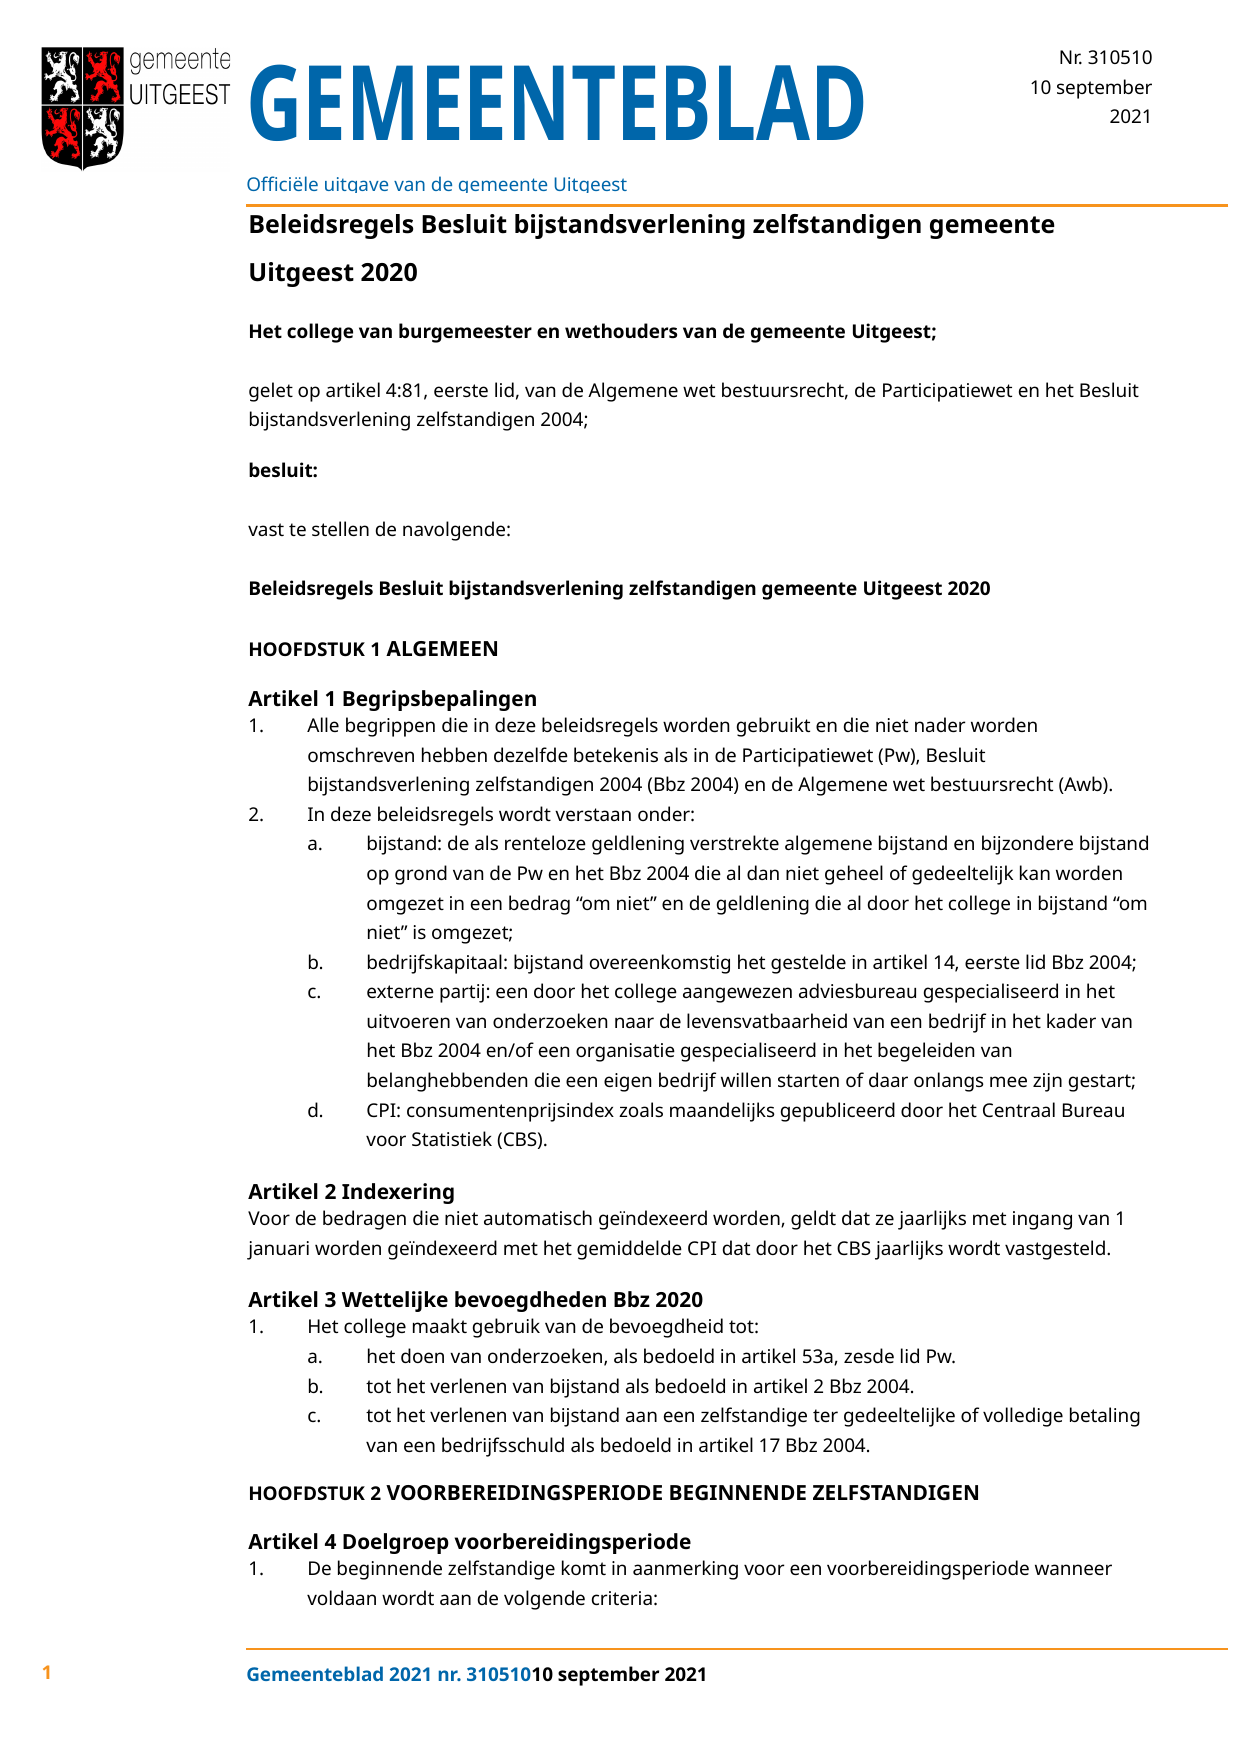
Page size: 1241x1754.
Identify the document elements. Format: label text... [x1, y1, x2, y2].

picture [41, 47, 231, 172]
text HOOFDSTUK 2 VOORBEREIDINGSPERIODE BEGINNENDE ZELFSTANDIGEN [248, 1478, 1152, 1506]
list het doen van onderzoeken, als bedoeld in artikel 53a, zesde lid Pw. [307, 1343, 1152, 1369]
list tot het verlenen van bijstand als bedoeld in artikel 2 Bbz 2004. [307, 1373, 1152, 1398]
list bijstand: de als renteloze geldlening verstrekte algemene bijstand en bijzondere bijstand op grond van de Pw en het Bbz 2004 die al dan niet geheel of gedeeltelijk kan worden omgezet in een bedrag “om niet” en de geldlening die al door het college in bijstand “om niet” is omgezet; [307, 831, 1152, 945]
list Alle begrippen die in deze beleidsregels worden gebruikt en die niet nader worden omschreven hebben dezelfde betekenis als in de Participatiewet (Pw), Besluit bijstandsverlening zelfstandigen 2004 (Bbz 2004) en de Algemene wet bestuursrecht (Awb). [248, 712, 1152, 797]
list CPI: consumentenprijsindex zoals maandelijks gepubliceerd door het Centraal Bureau voor Statistiek (CBS). [307, 1097, 1152, 1152]
list externe partij: een door het college aangewezen adviesbureau gespecialiseerd in het uitvoeren van onderzoeken naar de levensvatbaarheid van een bedrijf in het kader van het Bbz 2004 en/of een organisatie gespecialiseerd in het begeleiden van belanghebbenden die een eigen bedrijf willen starten of daar onlangs mee zijn gestart; [307, 978, 1152, 1093]
text gelet op artikel 4:81, eerste lid, van de Algemene wet bestuursrecht, de Participatiewet en het Besluit bijstandsverlening zelfstandigen 2004; [248, 377, 1152, 432]
list In deze beleidsregels wordt verstaan onder: [248, 801, 1152, 827]
text Artikel 4 Doelgroep voorbereidingsperiode [248, 1527, 1152, 1555]
text vast te stellen de navolgende: [248, 516, 1152, 542]
text Artikel 2 Indexering [248, 1177, 1152, 1205]
text Beleidsregels Besluit bijstandsverlening zelfstandigen gemeente Uitgeest 2020 [248, 207, 1152, 288]
list Het college maakt gebruik van de bevoegdheid tot: [248, 1314, 1152, 1339]
text besluit: [248, 457, 1152, 483]
list bedrijfskapitaal: bijstand overeenkomstig het gestelde in artikel 14, eerste lid Bbz 2004; [307, 949, 1152, 974]
list De beginnende zelfstandige komt in aanmerking voor een voorbereidingsperiode wanneer voldaan wordt aan de volgende criteria: [248, 1555, 1152, 1611]
list tot het verlenen van bijstand aan een zelfstandige ter gedeeltelijke of volledige betaling van een bedrijfsschuld als bedoeld in artikel 17 Bbz 2004. [307, 1402, 1152, 1458]
text Het college van burgemeester en wethouders van de gemeente Uitgeest; [248, 318, 1152, 344]
text HOOFDSTUK 1 ALGEMEEN [248, 634, 1152, 663]
text Beleidsregels Besluit bijstandsverlening zelfstandigen gemeente Uitgeest 2020 [248, 575, 1152, 601]
text Artikel 3 Wettelijke bevoegdheden Bbz 2020 [248, 1285, 1152, 1314]
text Voor de bedragen die niet automatisch geïndexeerd worden, geldt dat ze jaarlijks met ingang van 1 januari worden geïndexeerd met het gemiddelde CPI dat door het CBS jaarlijks wordt vastgesteld. [248, 1205, 1152, 1261]
text Artikel 1 Begripsbepalingen [248, 684, 1152, 712]
